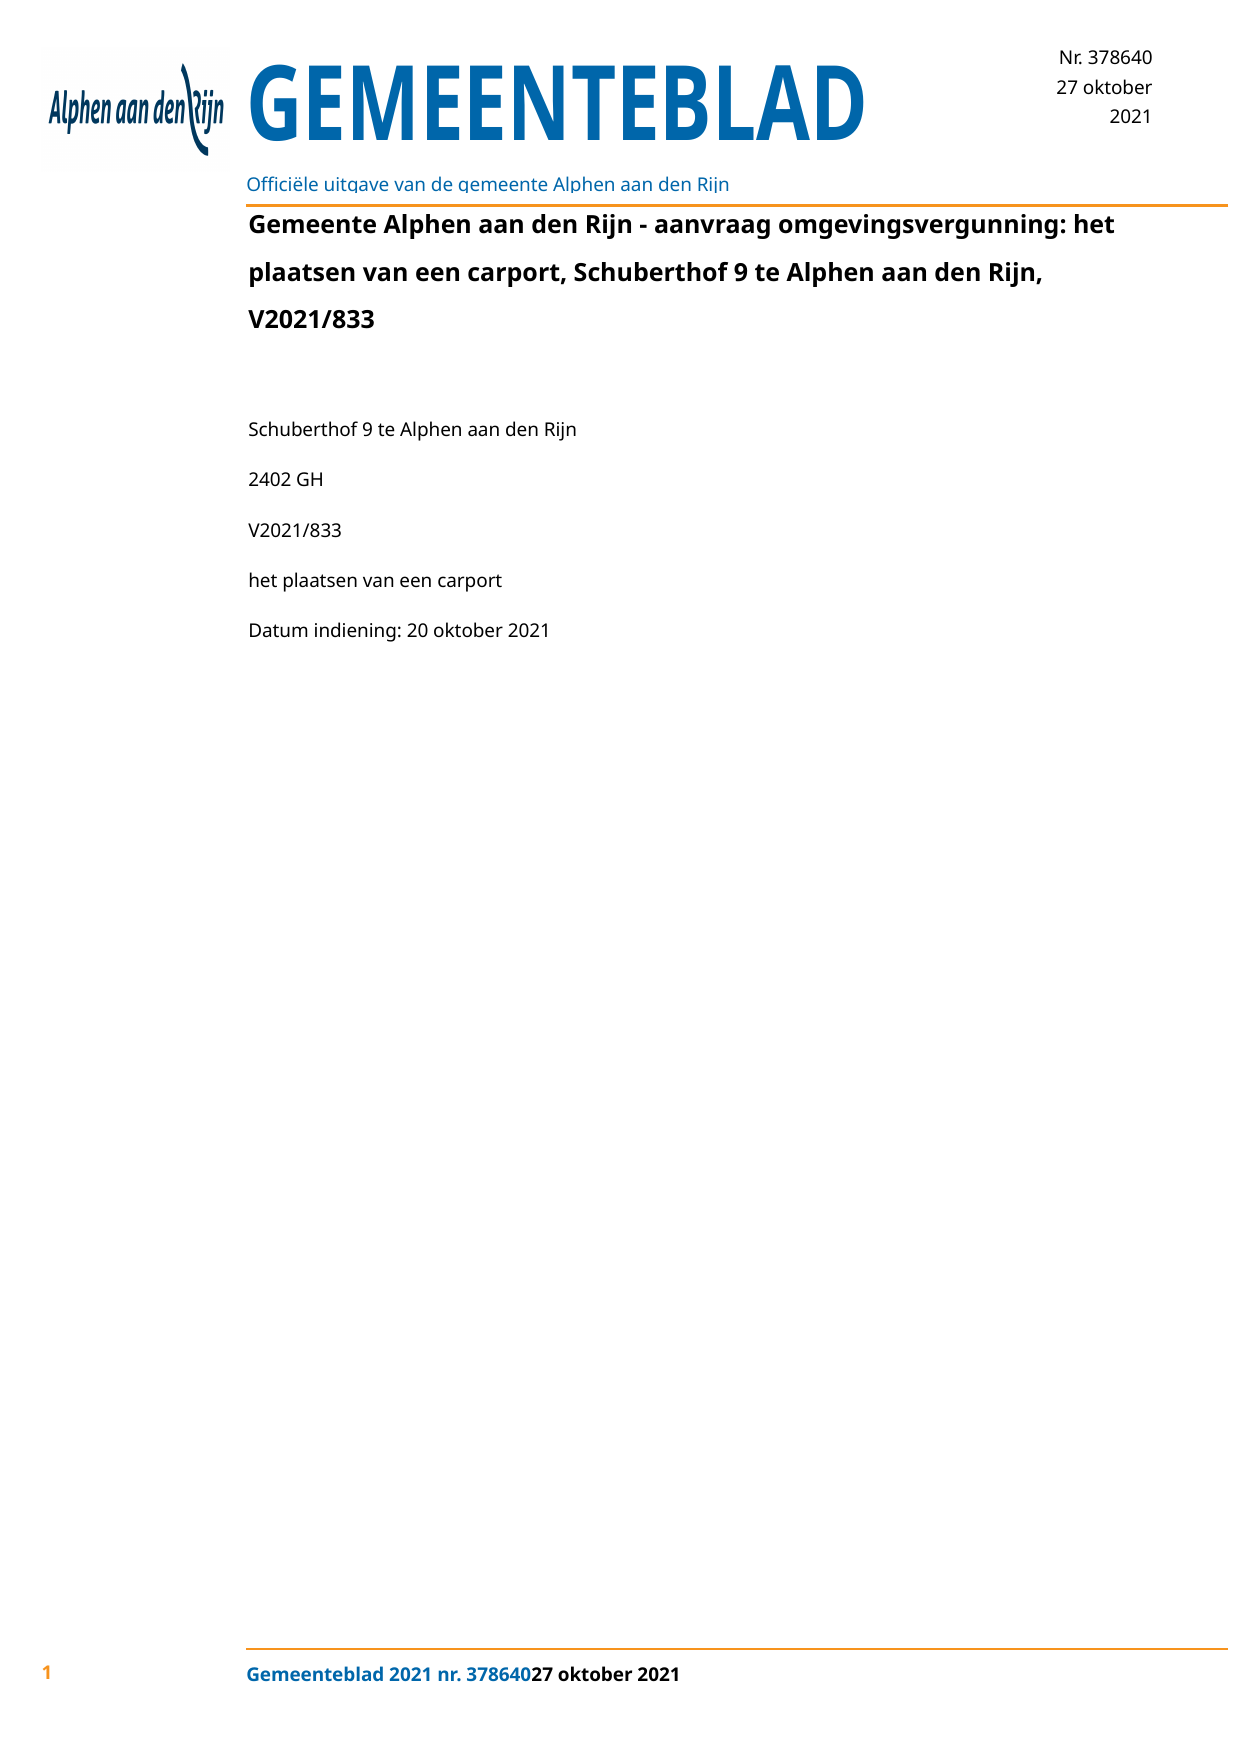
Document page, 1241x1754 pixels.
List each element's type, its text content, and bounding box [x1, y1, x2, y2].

picture [41, 47, 231, 172]
text het plaatsen van een carport [248, 567, 1152, 593]
text Schuberthof 9 te Alphen aan den Rijn [248, 416, 1152, 442]
text Datum indiening: 20 oktober 2021 [248, 618, 1152, 643]
text Gemeente Alphen aan den Rijn - aanvraag omgevingsvergunning: het plaatsen van een carport, Schuberthof 9 te Alphen aan den Rijn, V2021/833 [248, 207, 1152, 336]
text V2021/833 [248, 517, 1152, 542]
text 2402 GH [248, 466, 1152, 492]
